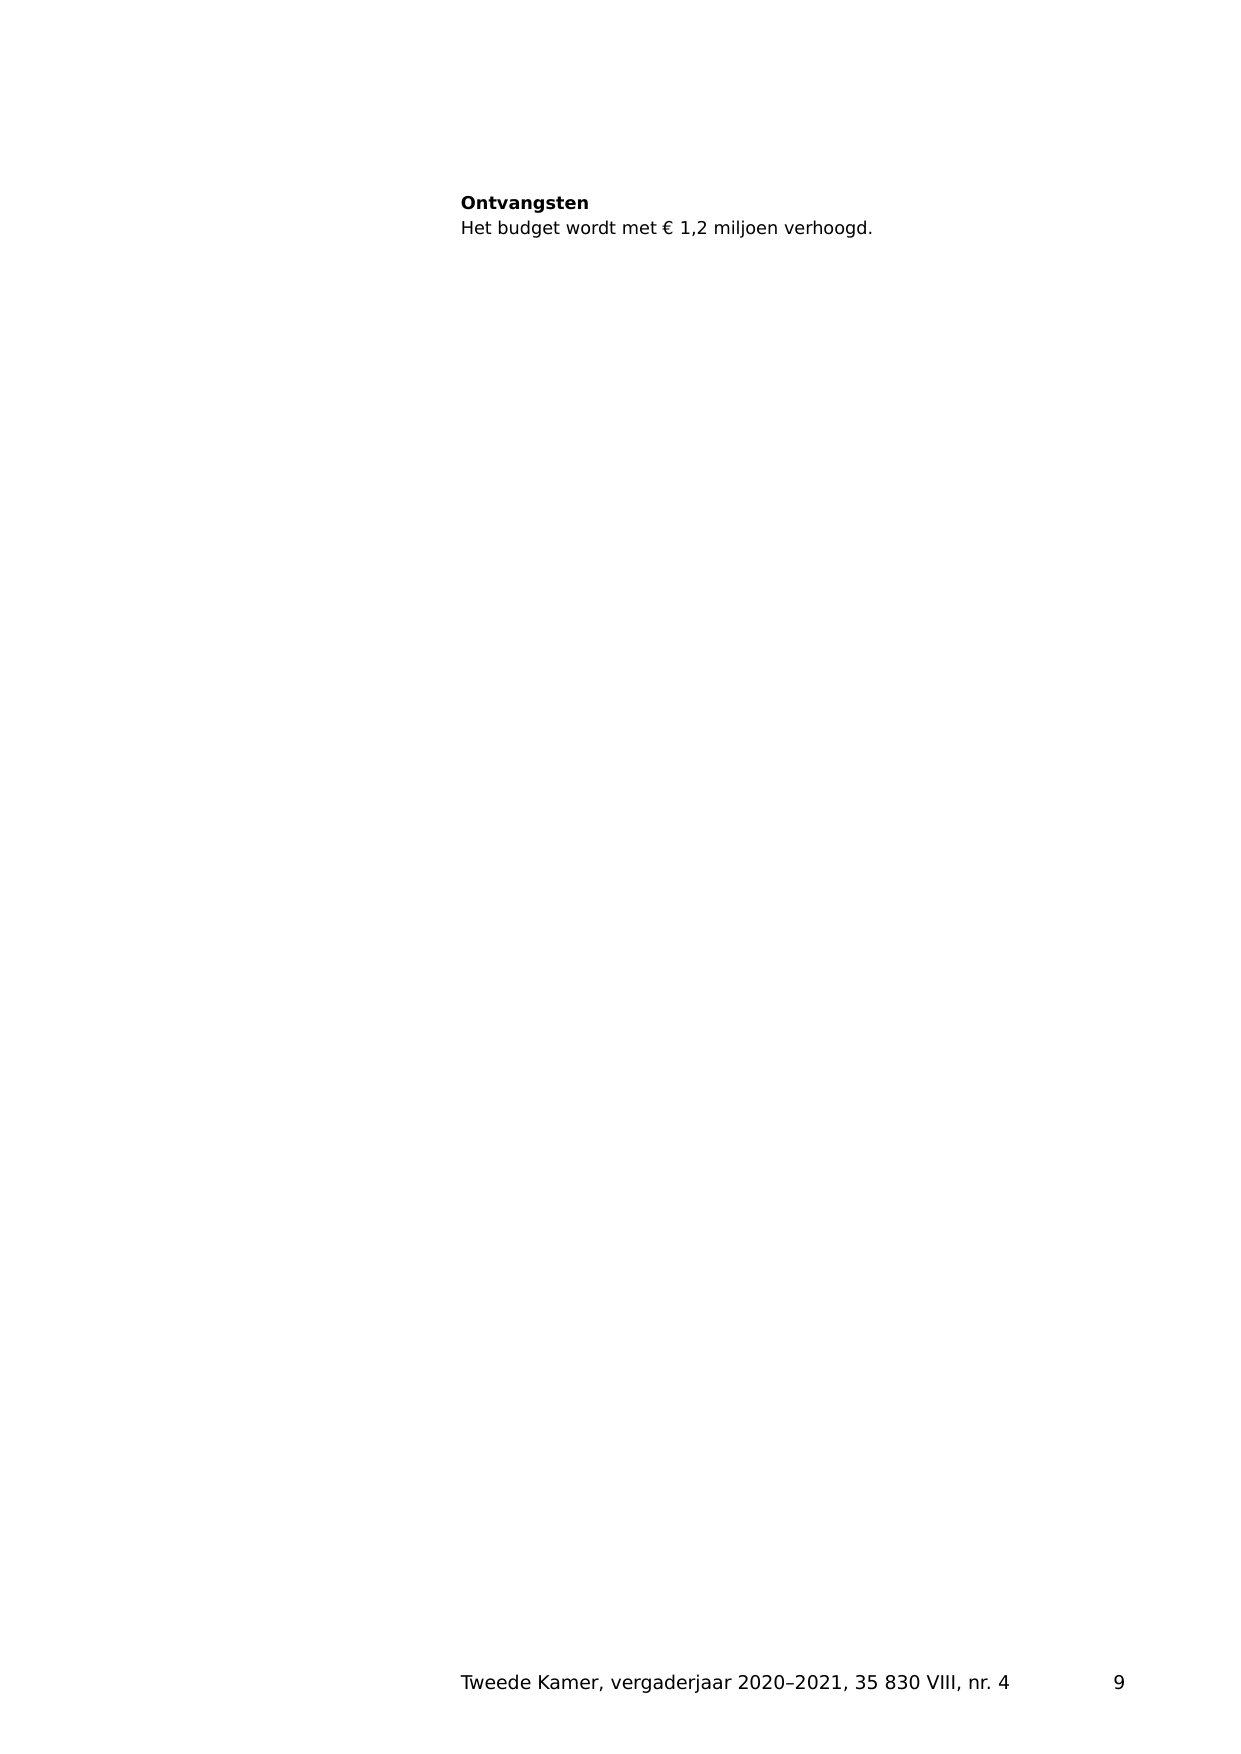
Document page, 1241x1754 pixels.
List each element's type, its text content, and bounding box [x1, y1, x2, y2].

text Het budget wordt met € 1,2 miljoen verhoogd. [461, 216, 1125, 239]
text Ontvangsten [461, 191, 1125, 214]
